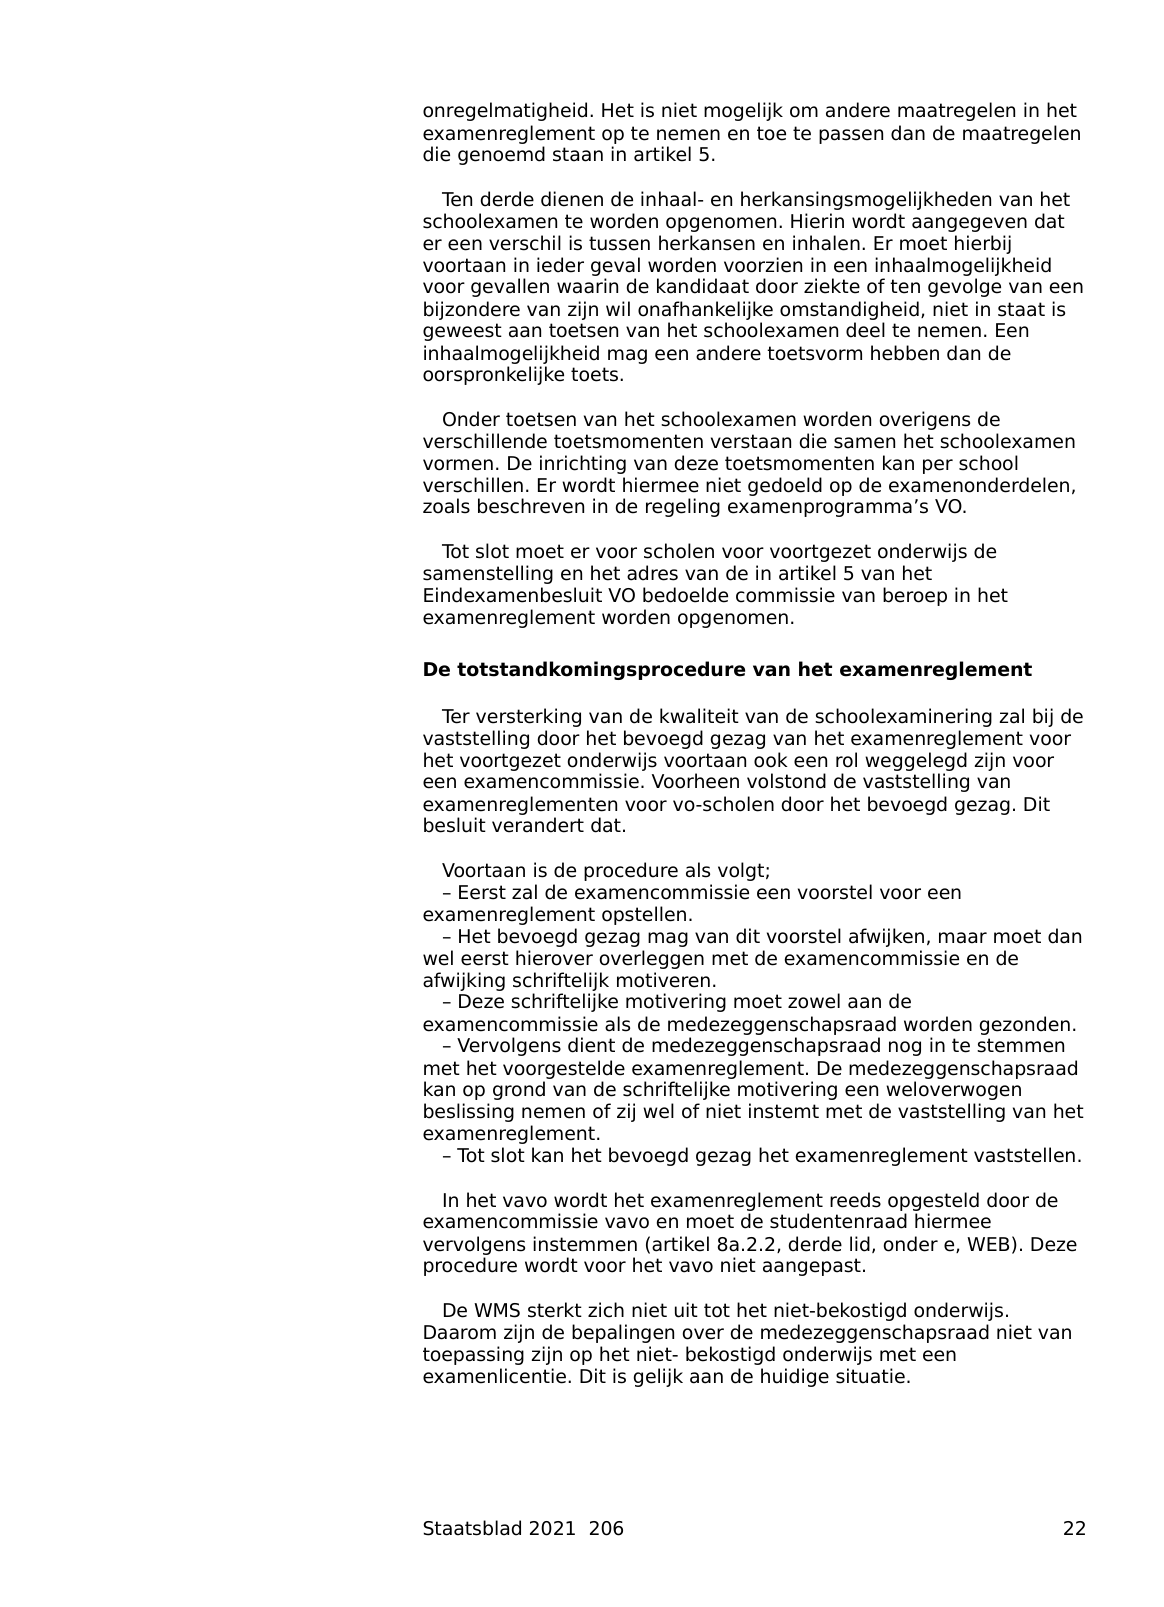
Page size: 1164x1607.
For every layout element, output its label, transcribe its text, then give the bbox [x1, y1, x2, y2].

subtitle De totstandkomingsprocedure van het examenreglement [422, 658, 1087, 681]
text Tot slot moet er voor scholen voor voortgezet onderwijs de samenstelling en het adres van de in artikel 5 van het Eindexamenbesluit VO bedoelde commissie van beroep in het examenreglement worden opgenomen. [422, 541, 1087, 628]
text – Deze schriftelijke motivering moet zowel aan de examencommissie als de medezeggenschapsraad worden gezonden. [422, 991, 1087, 1035]
text onregelmatigheid. Het is niet mogelijk om andere maatregelen in het examenreglement op te nemen en toe te passen dan de maatregelen die genoemd staan in artikel 5. [422, 100, 1087, 166]
text In het vavo wordt het examenreglement reeds opgesteld door de examencommissie vavo en moet de studentenraad hiermee vervolgens instemmen (artikel 8a.2.2, derde lid, onder e, WEB). Deze procedure wordt voor het vavo niet aangepast. [422, 1189, 1087, 1277]
text De WMS sterkt zich niet uit tot het niet-bekostigd onderwijs. Daarom zijn de bepalingen over de medezeggenschapsraad niet van toepassing zijn op het niet- bekostigd onderwijs met een examenlicentie. Dit is gelijk aan de huidige situatie. [422, 1299, 1087, 1387]
text Voortaan is de procedure als volgt; [422, 859, 1087, 882]
text – Het bevoegd gezag mag van dit voorstel afwijken, maar moet dan wel eerst hierover overleggen met de examencommissie en de afwijking schriftelijk motiveren. [422, 926, 1087, 991]
text Ten derde dienen de inhaal- en herkansingsmogelijkheden van het schoolexamen te worden opgenomen. Hierin wordt aangegeven dat er een verschil is tussen herkansen en inhalen. Er moet hierbij voortaan in ieder geval worden voorzien in een inhaalmogelijkheid voor gevallen waarin de kandidaat door ziekte of ten gevolge van een bijzondere van zijn wil onafhankelijke omstandigheid, niet in staat is geweest aan toetsen van het schoolexamen deel te nemen. Een inhaalmogelijkheid mag een andere toetsvorm hebben dan de oorspronkelijke toets. [422, 188, 1087, 386]
text – Tot slot kan het bevoegd gezag het examenreglement vaststellen. [422, 1145, 1087, 1167]
text Onder toetsen van het schoolexamen worden overigens de verschillende toetsmomenten verstaan die samen het schoolexamen vormen. De inrichting van deze toetsmomenten kan per school verschillen. Er wordt hiermee niet gedoeld op de examenonderdelen, zoals beschreven in de regeling examenprogramma’s VO. [422, 408, 1087, 518]
text Ter versterking van de kwaliteit van de schoolexaminering zal bij de vaststelling door het bevoegd gezag van het examenreglement voor het voortgezet onderwijs voortaan ook een rol weggelegd zijn voor een examencommissie. Voorheen volstond de vaststelling van examenreglementen voor vo-scholen door het bevoegd gezag. Dit besluit verandert dat. [422, 706, 1087, 837]
text – Eerst zal de examencommissie een voorstel voor een examenreglement opstellen. [422, 882, 1087, 926]
text – Vervolgens dient de medezeggenschapsraad nog in te stemmen met het voorgestelde examenreglement. De medezeggenschapsraad kan op grond van de schriftelijke motivering een weloverwogen beslissing nemen of zij wel of niet instemt met de vaststelling van het examenreglement. [422, 1035, 1087, 1145]
